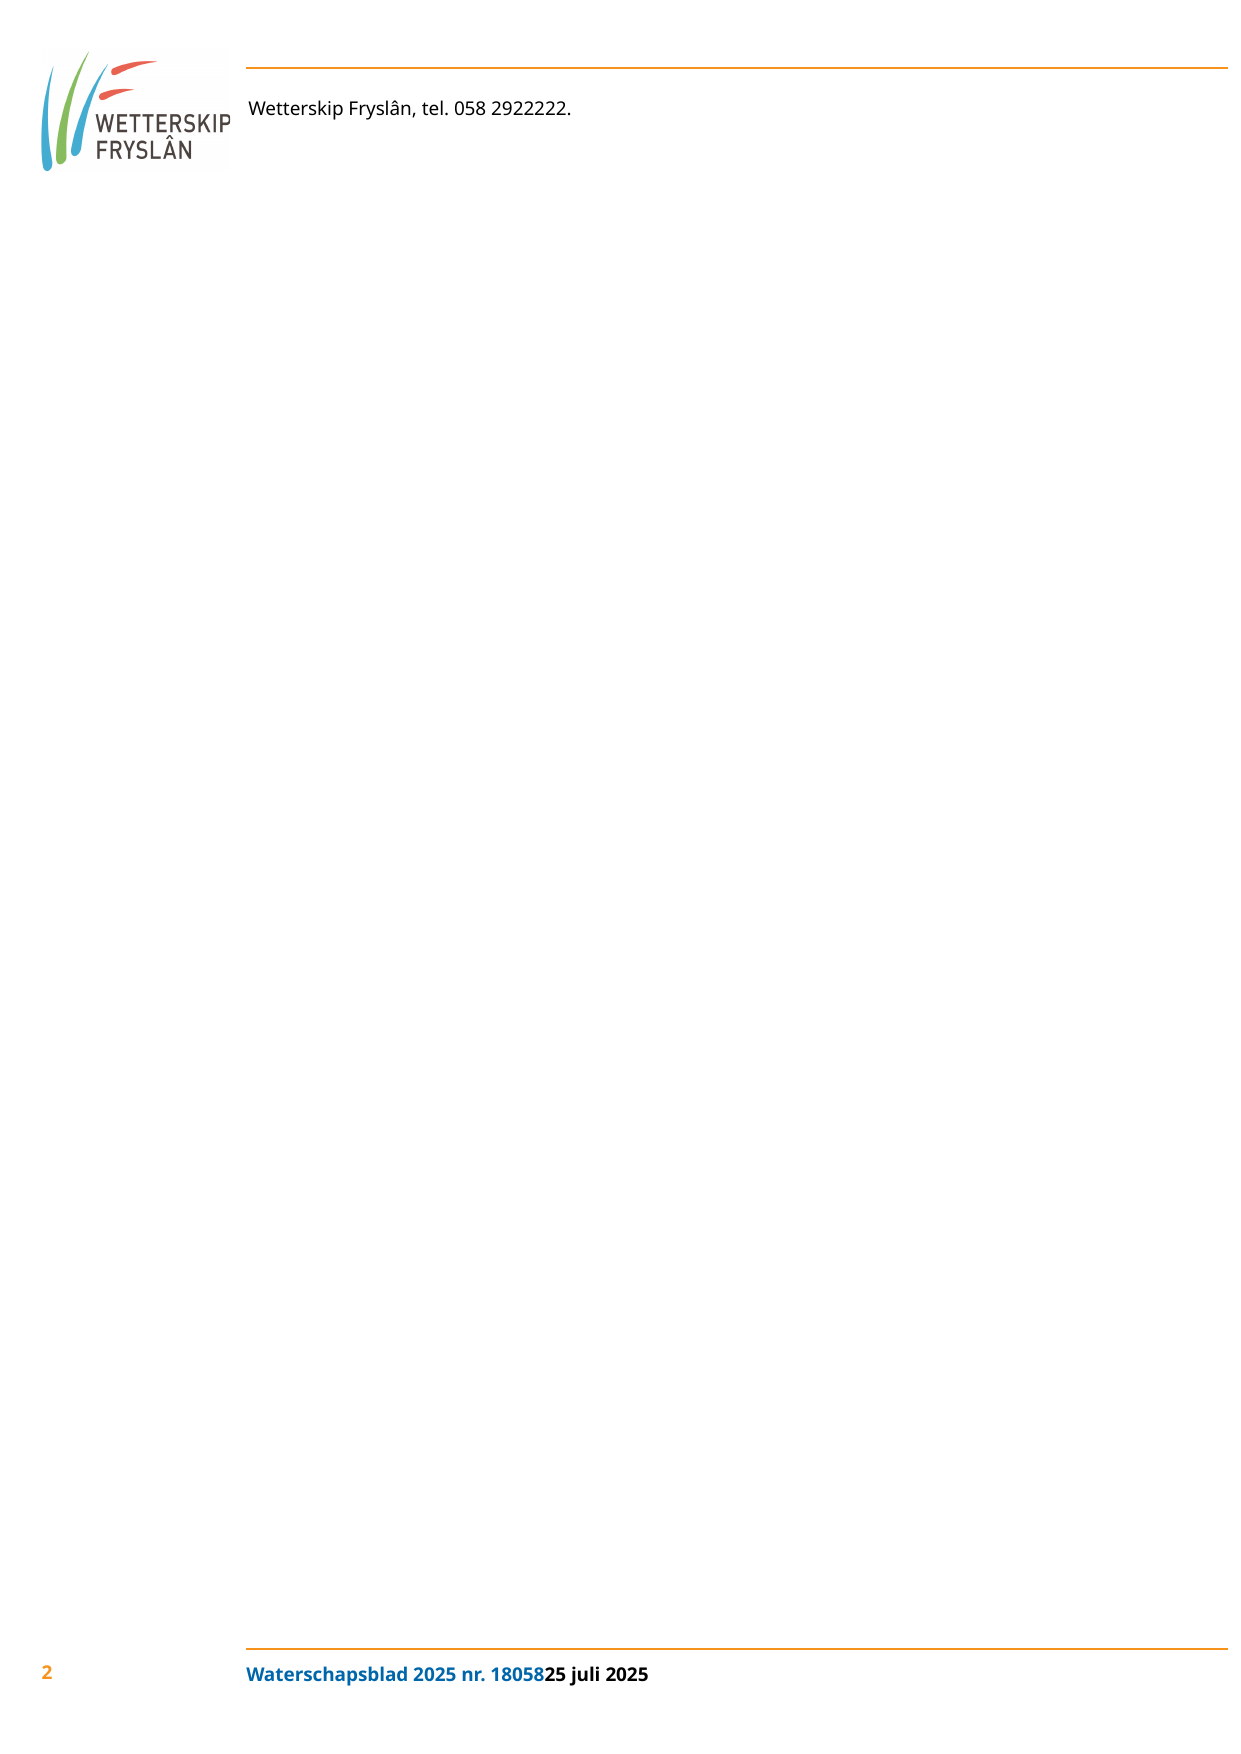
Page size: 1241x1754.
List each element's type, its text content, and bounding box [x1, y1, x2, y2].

text Wetterskip Fryslân, tel. 058 2922222. [248, 95, 1152, 121]
picture [41, 47, 231, 172]
